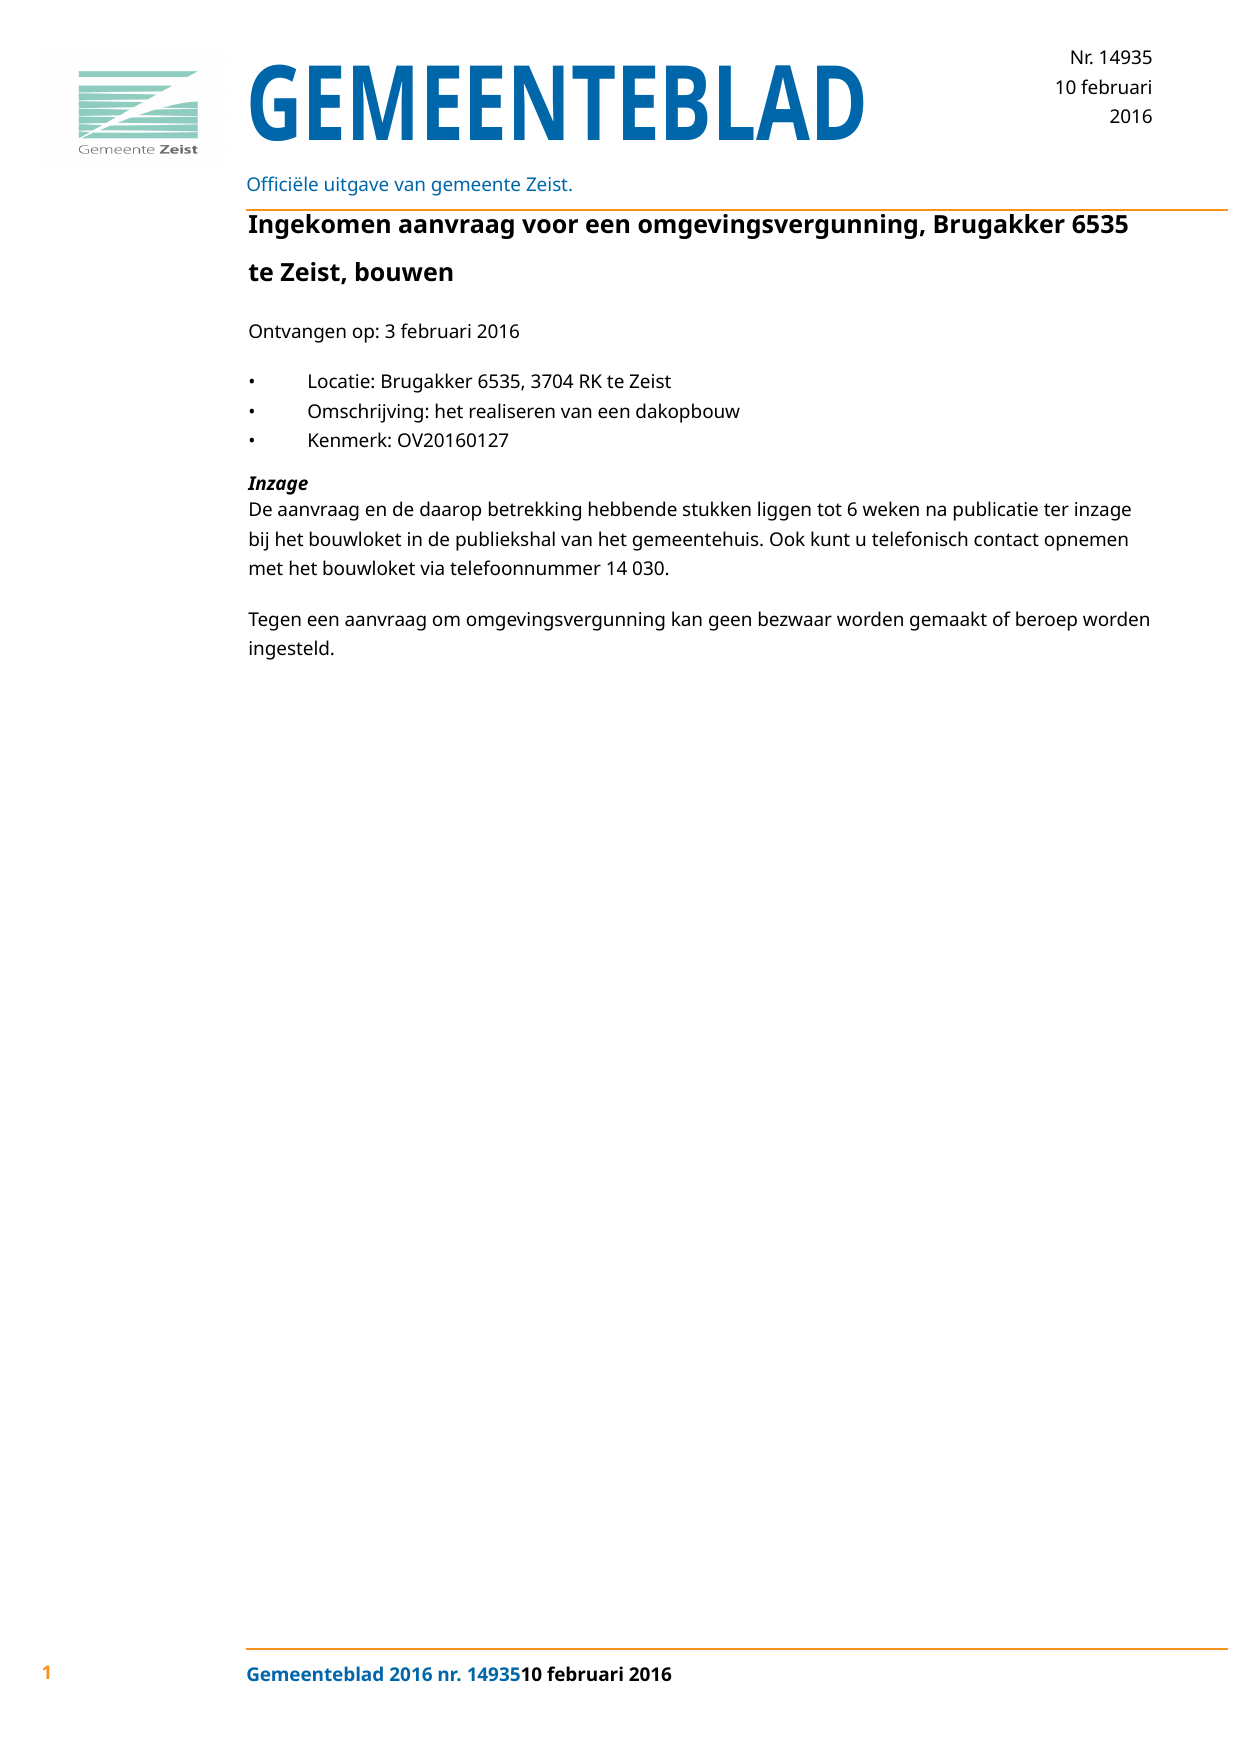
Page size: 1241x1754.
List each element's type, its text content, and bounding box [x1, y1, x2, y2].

picture [41, 47, 231, 172]
list Locatie: Brugakker 6535, 3704 RK te Zeist [248, 368, 1152, 394]
list Omschrijving: het realiseren van een dakopbouw [248, 398, 1152, 424]
list Kenmerk: OV20160127 [248, 427, 1152, 453]
text Ontvangen op: 3 februari 2016 [248, 318, 1152, 344]
text De aanvraag en de daarop betrekking hebbende stukken liggen tot 6 weken na publicatie ter inzage bij het bouwloket in de publiekshal van het gemeentehuis. Ook kunt u telefonisch contact opnemen met het bouwloket via telefoonnummer 14 030. [248, 496, 1152, 581]
text Tegen een aanvraag om omgevingsvergunning kan geen bezwaar worden gemaakt of beroep worden ingesteld. [248, 606, 1152, 661]
text Ingekomen aanvraag voor een omgevingsvergunning, Brugakker 6535 te Zeist, bouwen [248, 211, 1152, 288]
text Inzage [248, 471, 1152, 496]
